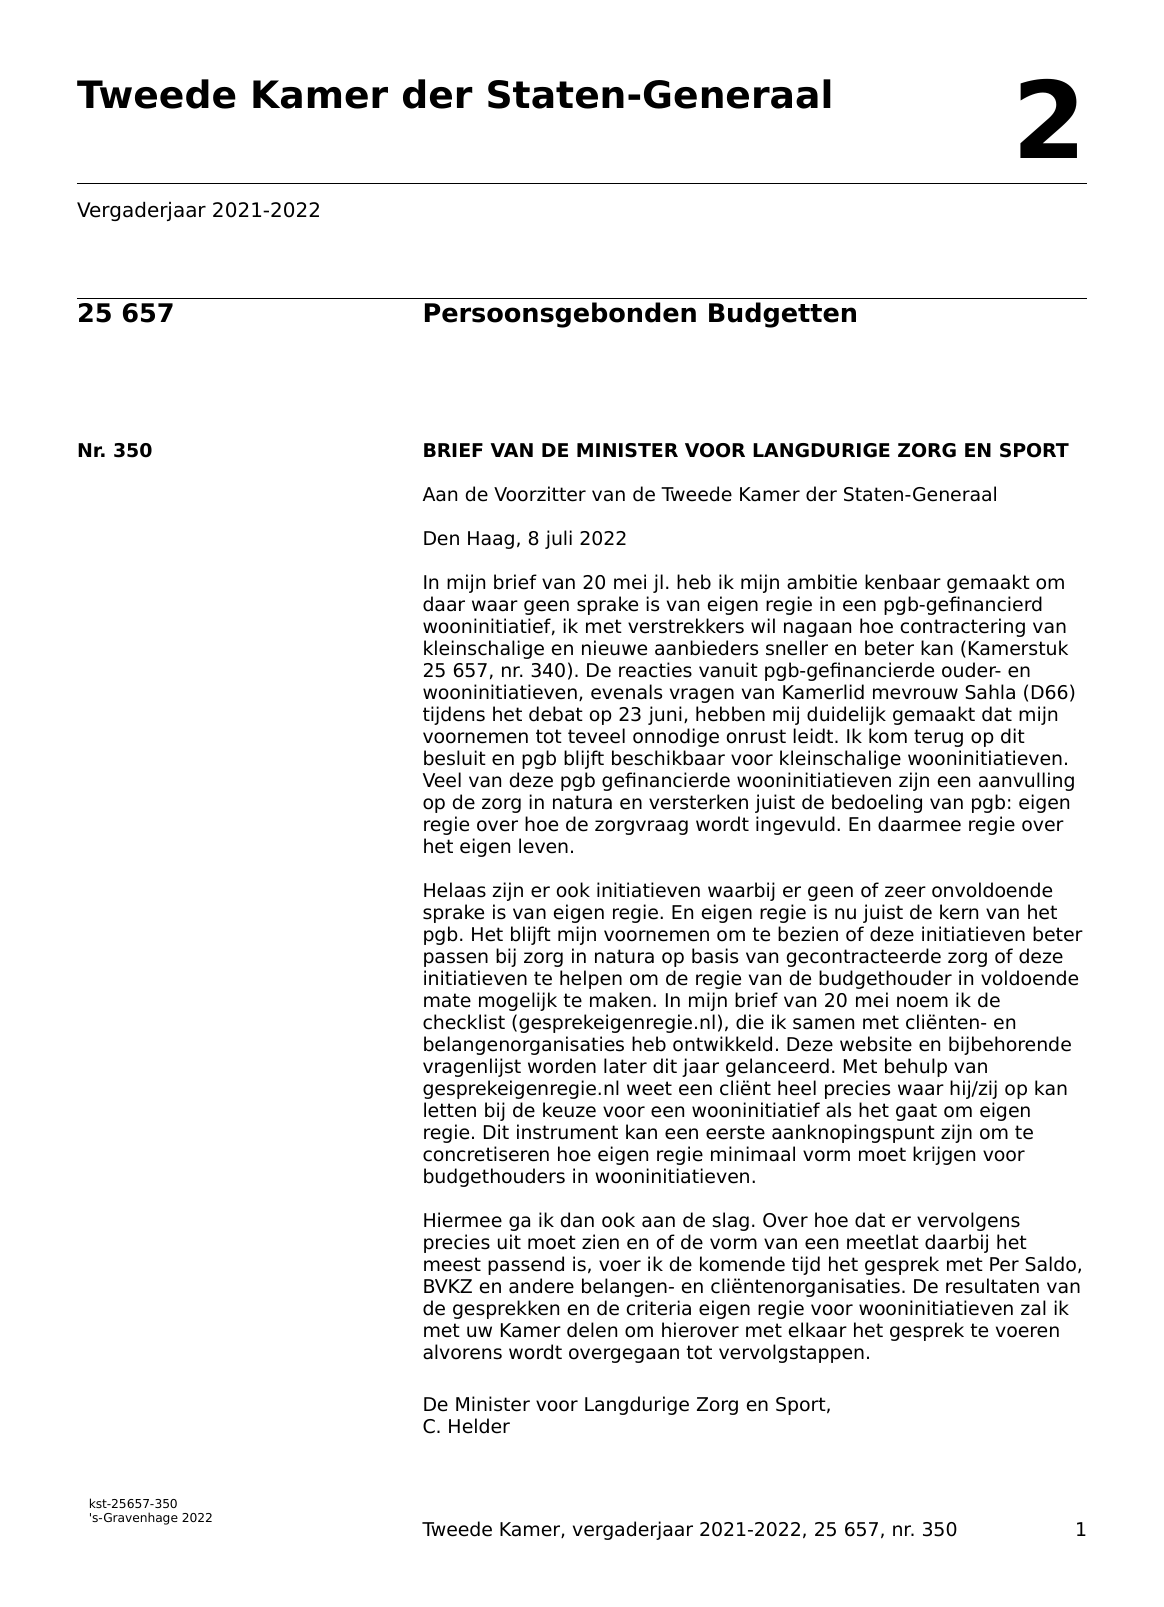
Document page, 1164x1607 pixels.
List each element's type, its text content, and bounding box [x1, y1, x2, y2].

table_cell Vergaderjaar 2021-2022 [77, 184, 1087, 298]
table_header 2 [886, 59, 1087, 183]
table_header Tweede Kamer der Staten-Generaal [77, 59, 886, 183]
text 's-Gravenhage 2022 [88, 1511, 323, 1525]
text Helaas zijn er ook initiatieven waarbij er geen of zeer onvoldoende sprake is van eigen regie. En eigen regie is nu juist de kern van het pgb. Het blijft mijn voornemen om te bezien of deze initiatieven beter passen bij zorg in natura op basis van gecontracteerde zorg of deze initiatieven te helpen om de regie van de budgethouder in voldoende mate mogelijk te maken. In mijn brief van 20 mei noem ik de checklist (gesprekeigenregie.nl), die ik samen met cliënten- en belangenorganisaties heb ontwikkeld. Deze website en bijbehorende vragenlijst worden later dit jaar gelanceerd. Met behulp van gesprekeigenregie.nl weet een cliënt heel precies waar hij/zij op kan letten bij de keuze voor een wooninitiatief als het gaat om eigen regie. Dit instrument kan een eerste aanknopingspunt zijn om te concretiseren hoe eigen regie minimaal vorm moet krijgen voor budgethouders in wooninitiatieven. [422, 880, 1087, 1188]
subtitle 25 657 Persoonsgebonden Budgetten [77, 299, 1087, 329]
text kst-25657-350 [88, 1497, 323, 1511]
text In mijn brief van 20 mei jl. heb ik mijn ambitie kenbaar gemaakt om daar waar geen sprake is van eigen regie in een pgb-gefinancierd wooninitiatief, ik met verstrekkers wil nagaan hoe contractering van kleinschalige en nieuwe aanbieders sneller en beter kan (Kamerstuk 25 657, nr. 340). De reacties vanuit pgb-gefinancierde ouder- en wooninitiatieven, evenals vragen van Kamerlid mevrouw Sahla (D66) tijdens het debat op 23 juni, hebben mij duidelijk gemaakt dat mijn voornemen tot teveel onnodige onrust leidt. Ik kom terug op dit besluit en pgb blijft beschikbaar voor kleinschalige wooninitiatieven. Veel van deze pgb gefinancierde wooninitiatieven zijn een aanvulling op de zorg in natura en versterken juist de bedoeling van pgb: eigen regie over hoe de zorgvraag wordt ingevuld. En daarmee regie over het eigen leven. [422, 572, 1087, 858]
subtitle Nr. 350 BRIEF VAN DE MINISTER VOOR LANGDURIGE ZORG EN SPORT [77, 440, 1087, 462]
text Den Haag, 8 juli 2022 [422, 528, 1087, 550]
text Hiermee ga ik dan ook aan de slag. Over hoe dat er vervolgens precies uit moet zien en of de vorm van een meetlat daarbij het meest passend is, voer ik de komende tijd het gesprek met Per Saldo, BVKZ en andere belangen- en cliëntenorganisaties. De resultaten van de gesprekken en de criteria eigen regie voor wooninitiatieven zal ik met uw Kamer delen om hierover met elkaar het gesprek te voeren alvorens wordt overgegaan tot vervolgstappen. [422, 1210, 1087, 1364]
text De Minister voor Langdurige Zorg en Sport, C. Helder [422, 1394, 1087, 1438]
text Aan de Voorzitter van de Tweede Kamer der Staten-Generaal [422, 484, 1087, 506]
